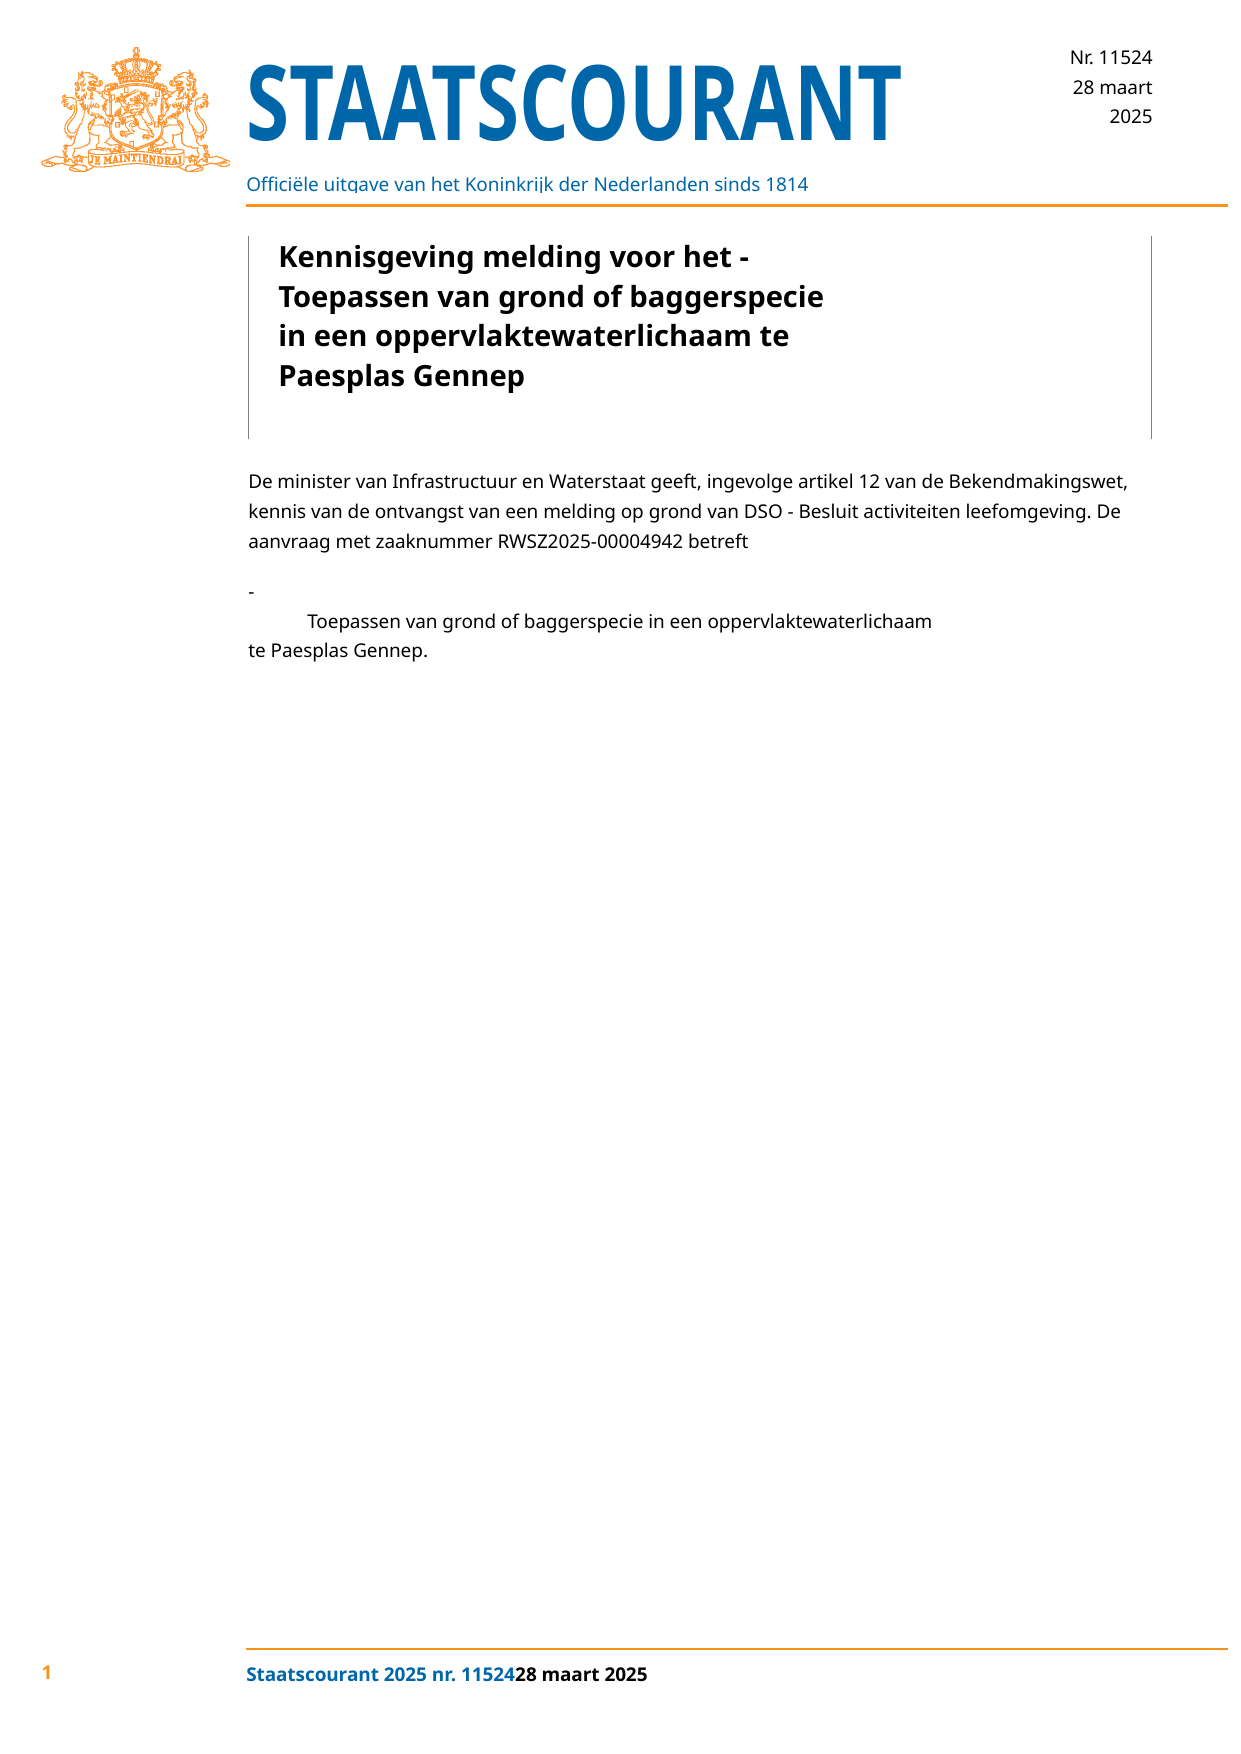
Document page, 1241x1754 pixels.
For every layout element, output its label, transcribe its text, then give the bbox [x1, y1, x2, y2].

list Toepassen van grond of baggerspecie in een oppervlaktewaterlichaam [248, 608, 1152, 633]
picture [41, 47, 231, 172]
table_header [1090, 236, 1151, 413]
text te Paesplas Gennep. [248, 637, 1152, 663]
picture [912, 236, 1090, 414]
table_header [850, 414, 1151, 439]
text De minister van Infrastructuur en Waterstaat geeft, ingevolge artikel 12 van de Bekendmakingswet, kennis van de ontvangst van een melding op grond van DSO - Besluit activiteiten leefomgeving. De aanvraag met zaaknummer RWSZ2025-00004942 betreft [248, 469, 1152, 553]
table_header Kennisgeving melding voor het -Toepassen van grond of baggerspecie in een oppervlaktewaterlichaam te Paesplas Gennep [249, 236, 850, 439]
table_header [850, 236, 912, 413]
